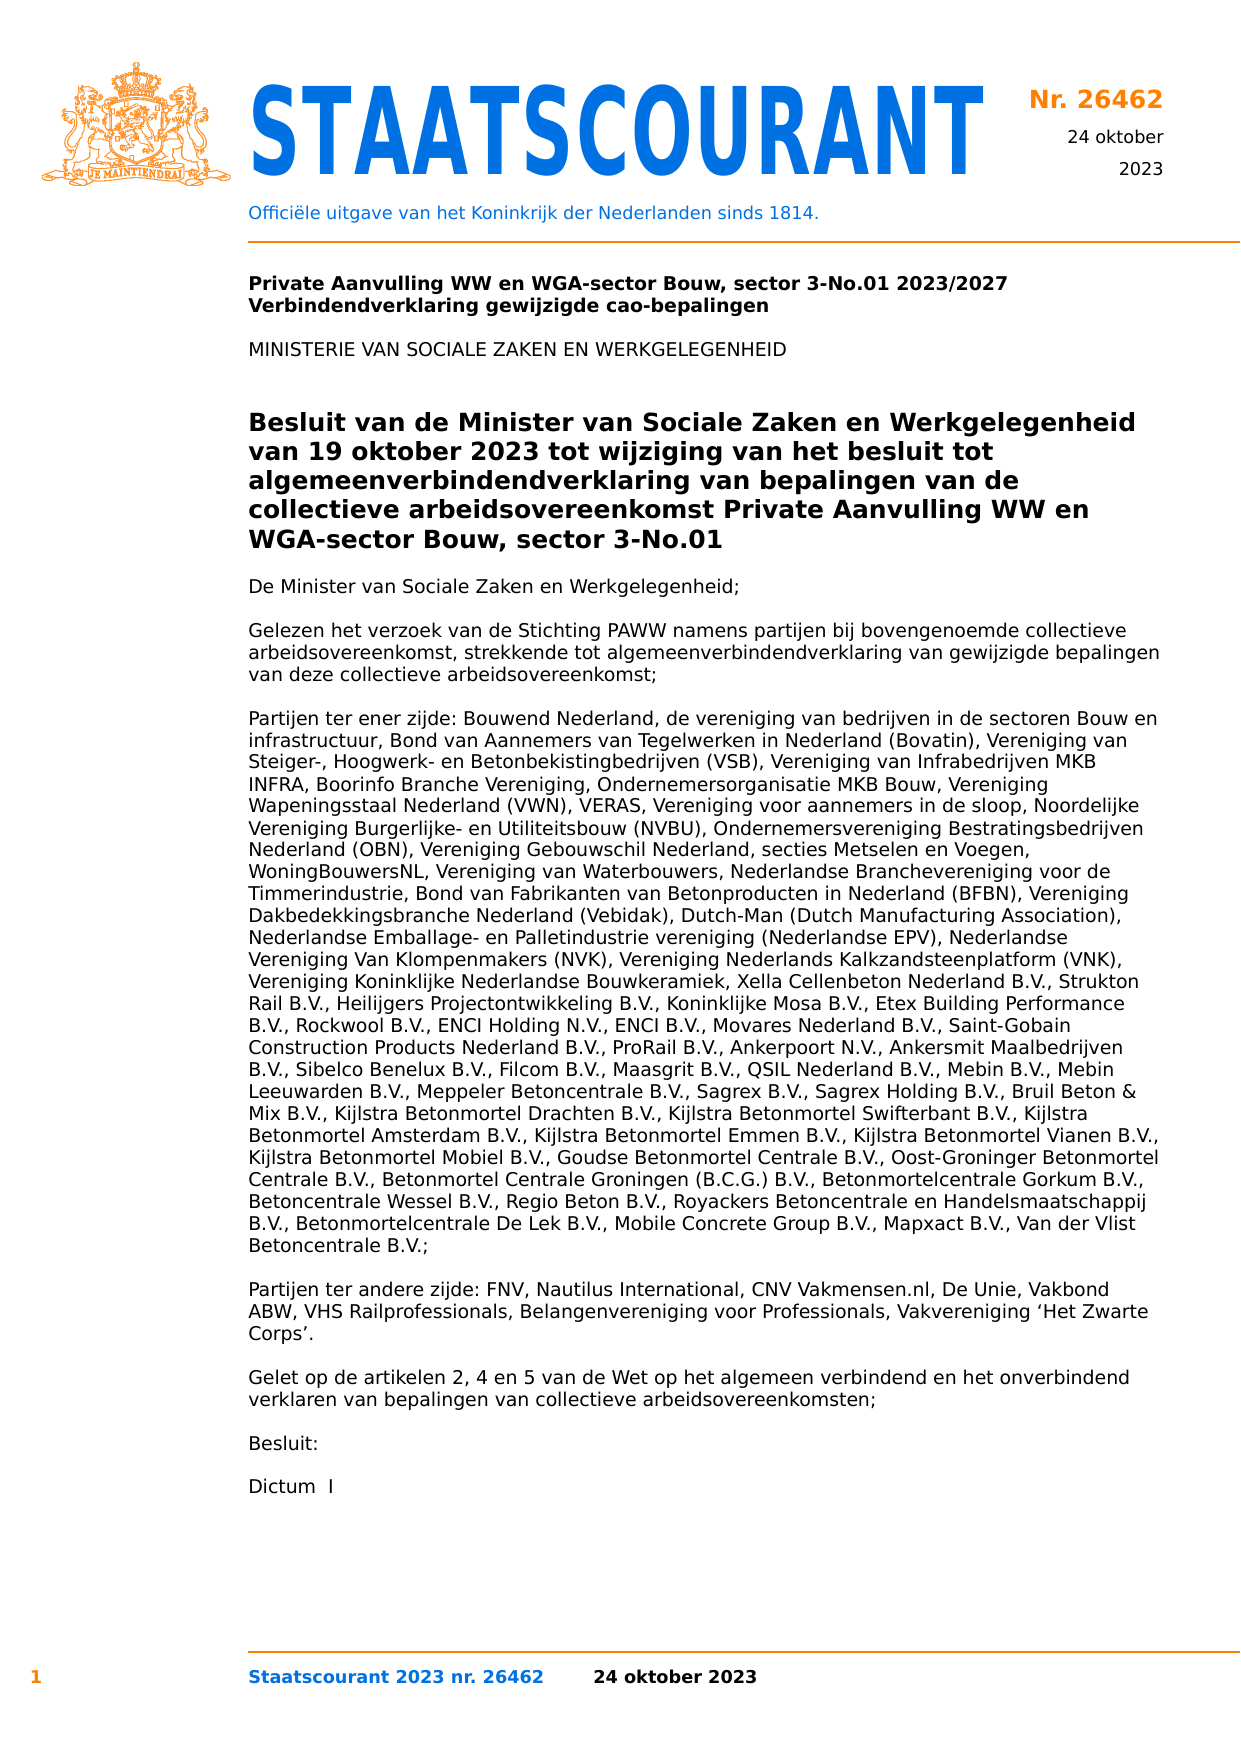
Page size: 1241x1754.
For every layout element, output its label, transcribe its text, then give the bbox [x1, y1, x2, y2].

table_cell Officiële uitgave van het Koninkrijk der Nederlanden sinds 1814. [248, 203, 1240, 241]
text De Minister van Sociale Zaken en Werkgelegenheid; [248, 576, 1163, 598]
text Private Aanvulling WW en WGA-sector Bouw, sector 3-No.01 2023/2027 [248, 273, 1163, 295]
text Besluit: [248, 1432, 1163, 1454]
text Partijen ter ener zijde: Bouwend Nederland, de vereniging van bedrijven in de sectoren Bouw en infrastructuur, Bond van Aannemers van Tegelwerken in Nederland (Bovatin), Vereniging van Steiger-, Hoogwerk- en Betonbekistingbedrijven (VSB), Vereniging van Infrabedrijven MKB INFRA, Boorinfo Branche Vereniging, Ondernemersorganisatie MKB Bouw, Vereniging Wapeningsstaal Nederland (VWN), VERAS, Vereniging voor aannemers in de sloop, Noordelijke Vereniging Burgerlijke- en Utiliteitsbouw (NVBU), Ondernemersvereniging Bestratingsbedrijven Nederland (OBN), Vereniging Gebouwschil Nederland, secties Metselen en Voegen, WoningBouwersNL, Vereniging van Waterbouwers, Nederlandse Branchevereniging voor de Timmerindustrie, Bond van Fabrikanten van Betonproducten in Nederland (BFBN), Vereniging Dakbedekkingsbranche Nederland (Vebidak), Dutch-Man (Dutch Manufacturing Association), Nederlandse Emballage- en Palletindustrie vereniging (Nederlandse EPV), Nederlandse Vereniging Van Klompenmakers (NVK), Vereniging Nederlands Kalkzandsteenplatform (VNK), Vereniging Koninklijke Nederlandse Bouwkeramiek, Xella Cellenbeton Nederland B.V., Strukton Rail B.V., Heilijgers Projectontwikkeling B.V., Koninklijke Mosa B.V., Etex Building Performance B.V., Rockwool B.V., ENCI Holding N.V., ENCI B.V., Movares Nederland B.V., Saint-Gobain Construction Products Nederland B.V., ProRail B.V., Ankerpoort N.V., Ankersmit Maalbedrijven B.V., Sibelco Benelux B.V., Filcom B.V., Maasgrit B.V., QSIL Nederland B.V., Mebin B.V., Mebin Leeuwarden B.V., Meppeler Betoncentrale B.V., Sagrex B.V., Sagrex Holding B.V., Bruil Beton & Mix B.V., Kijlstra Betonmortel Drachten B.V., Kijlstra Betonmortel Swifterbant B.V., Kijlstra Betonmortel Amsterdam B.V., Kijlstra Betonmortel Emmen B.V., Kijlstra Betonmortel Vianen B.V., Kijlstra Betonmortel Mobiel B.V., Goudse Betonmortel Centrale B.V., Oost-Groninger Betonmortel Centrale B.V., Betonmortel Centrale Groningen (B.C.G.) B.V., Betonmortelcentrale Gorkum B.V., Betoncentrale Wessel B.V., Regio Beton B.V., Royackers Betoncentrale en Handelsmaatschappij B.V., Betonmortelcentrale De Lek B.V., Mobile Concrete Group B.V., Mapxact B.V., Van der Vlist Betoncentrale B.V.; [248, 707, 1163, 1257]
subtitle Besluit van de Minister van Sociale Zaken en Werkgelegenheid van 19 oktober 2023 tot wijziging van het besluit tot algemeenverbindendverklaring van bepalingen van de collectieve arbeidsovereenkomst Private Aanvulling WW en WGA-sector Bouw, sector 3-No.01 [248, 408, 1163, 554]
text Gelet op de artikelen 2, 4 en 5 van de Wet op het algemeen verbindend en het onverbindend verklaren van bepalingen van collectieve arbeidsovereenkomsten; [248, 1367, 1163, 1411]
table_header [25, 62, 248, 241]
text Gelezen het verzoek van de Stichting PAWW namens partijen bij bovengenoemde collectieve arbeidsovereenkomst, strekkende tot algemeenverbindendverklaring van gewijzigde bepalingen van deze collectieve arbeidsovereenkomst; [248, 620, 1163, 686]
text Partijen ter andere zijde: FNV, Nautilus International, CNV Vakmensen.nl, De Unie, Vakbond ABW, VHS Railprofessionals, Belangenvereniging voor Professionals, Vakvereniging ‘Het Zwarte Corps’. [248, 1279, 1163, 1345]
table_cell 24 oktober [998, 121, 1240, 153]
picture [41, 62, 231, 186]
table_cell 2023 [998, 153, 1240, 203]
text MINISTERIE VAN SOCIALE ZAKEN EN WERKGELEGENHEID [248, 339, 1163, 361]
table_header STAATSCOURANT [248, 62, 998, 203]
text Dictum I [248, 1476, 1163, 1498]
text Verbindendverklaring gewijzigde cao-bepalingen [248, 295, 1163, 317]
table_header Nr. 26462 [998, 62, 1240, 121]
